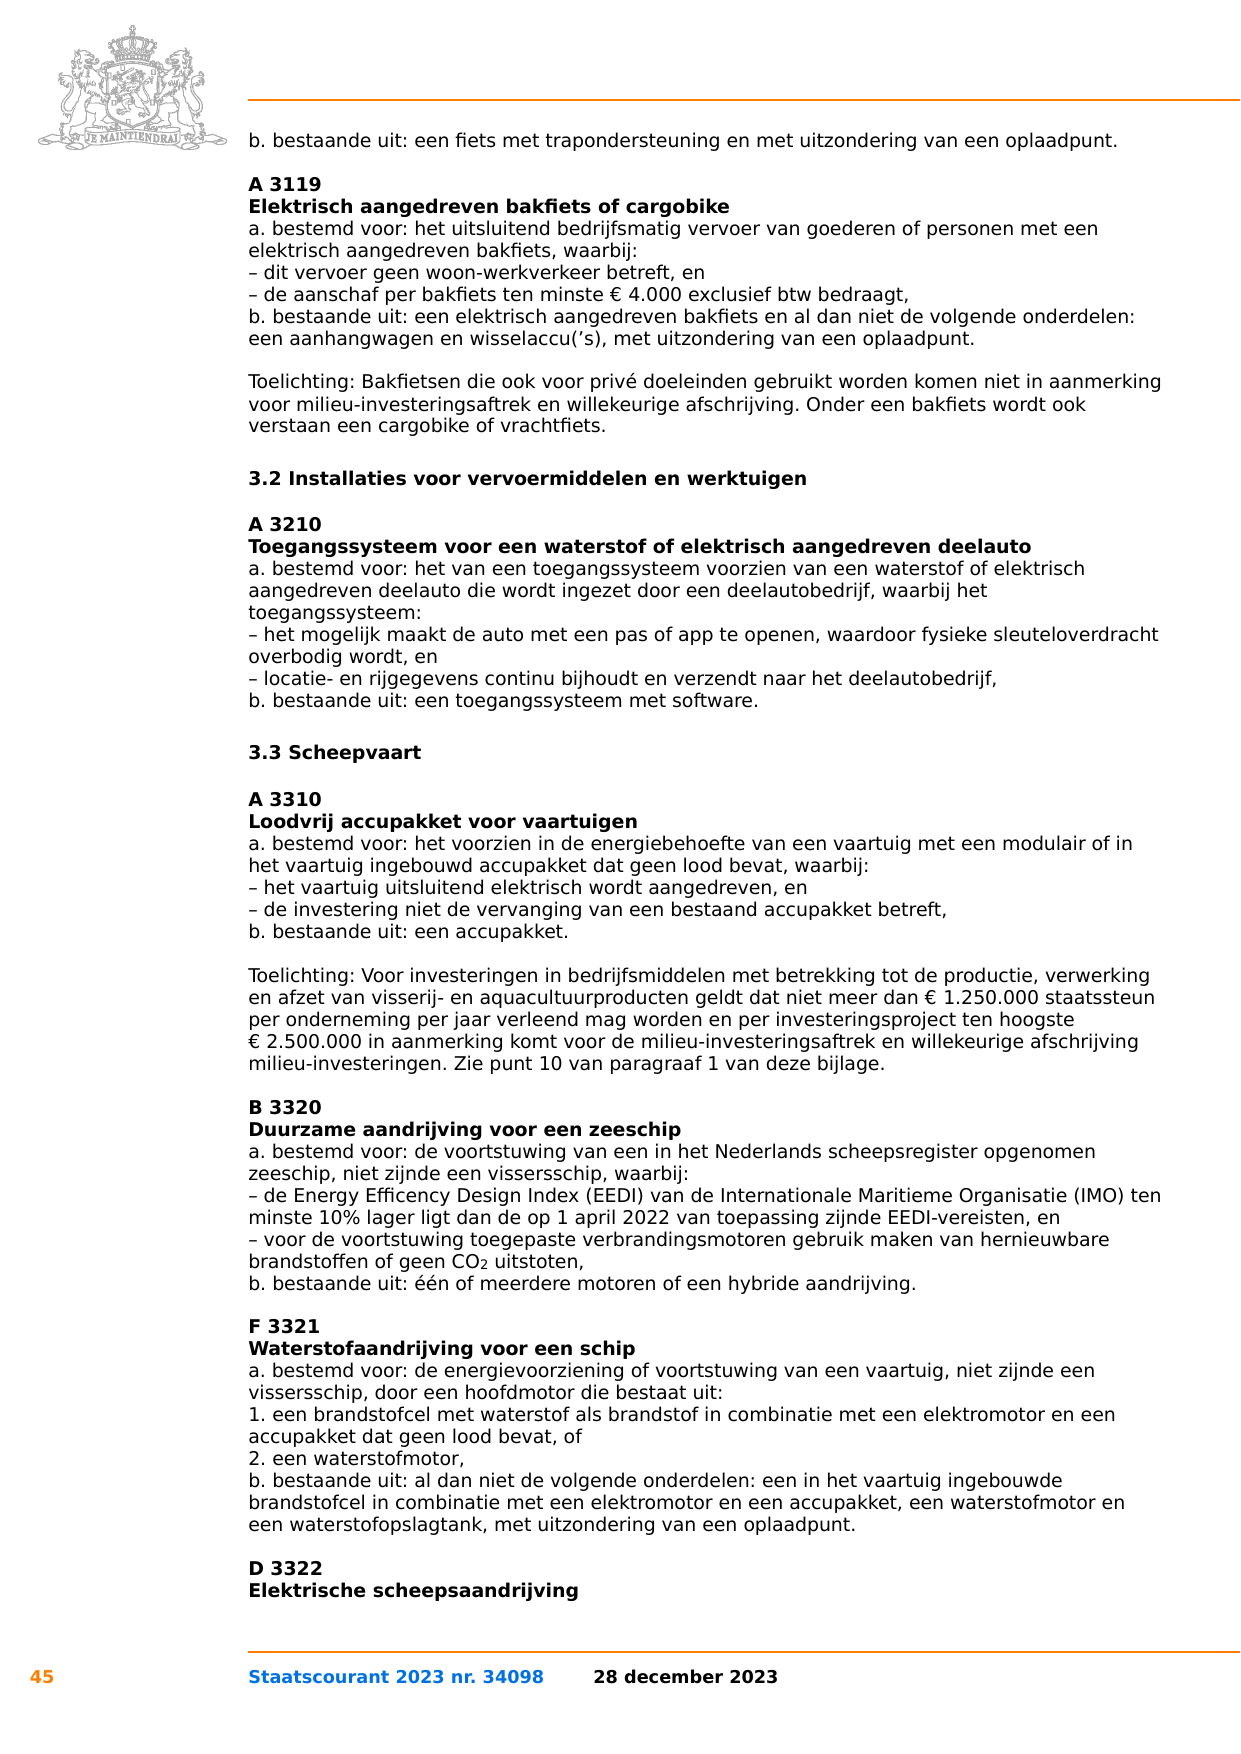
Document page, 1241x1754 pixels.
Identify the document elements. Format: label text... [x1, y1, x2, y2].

text A 3310 [248, 789, 1163, 811]
text a. bestemd voor: de energievoorziening of voortstuwing van een vaartuig, niet zijnde een vissersschip, door een hoofdmotor die bestaat uit: [248, 1360, 1163, 1404]
text Duurzame aandrijving voor een zeeschip [248, 1119, 1163, 1141]
picture [38, 25, 227, 150]
text – voor de voortstuwing toegepaste verbrandingsmotoren gebruik maken van hernieuwbare brandstoffen of geen CO2 uitstoten, [248, 1228, 1163, 1272]
text F 3321 [248, 1316, 1163, 1338]
text Toegangssysteem voor een waterstof of elektrisch aangedreven deelauto [248, 536, 1163, 558]
text b. bestaande uit: een toegangssysteem met software. [248, 690, 1163, 712]
text 1. een brandstofcel met waterstof als brandstof in combinatie met een elektromotor en een accupakket dat geen lood bevat, of [248, 1404, 1163, 1448]
text b. bestaande uit: een accupakket. [248, 921, 1163, 943]
text D 3322 [248, 1558, 1163, 1580]
subtitle 3.2 Installaties voor vervoermiddelen en werktuigen [248, 467, 1163, 489]
text a. bestemd voor: het uitsluitend bedrijfsmatig vervoer van goederen of personen met een elektrisch aangedreven bakfiets, waarbij: [248, 218, 1163, 262]
text – het mogelijk maakt de auto met een pas of app te openen, waardoor fysieke sleuteloverdracht overbodig wordt, en [248, 624, 1163, 668]
text Elektrische scheepsaandrijving [248, 1580, 1163, 1602]
text Loodvrij accupakket voor vaartuigen [248, 811, 1163, 833]
subtitle 3.3 Scheepvaart [248, 742, 1163, 764]
text Elektrisch aangedreven bakfiets of cargobike [248, 196, 1163, 218]
text Waterstofaandrijving voor een schip [248, 1338, 1163, 1360]
text Toelichting: Voor investeringen in bedrijfsmiddelen met betrekking tot de productie, verwerking en afzet van visserij- en aquacultuurproducten geldt dat niet meer dan € 1.250.000 staatssteun per onderneming per jaar verleend mag worden en per investeringsproject ten hoogste € 2.500.000 in aanmerking komt voor de milieu-investeringsaftrek en willekeurige afschrijving milieu-investeringen. Zie punt 10 van paragraaf 1 van deze bijlage. [248, 965, 1163, 1075]
text b. bestaande uit: al dan niet de volgende onderdelen: een in het vaartuig ingebouwde brandstofcel in combinatie met een elektromotor en een accupakket, een waterstofmotor en een waterstofopslagtank, met uitzondering van een oplaadpunt. [248, 1470, 1163, 1536]
text a. bestemd voor: het voorzien in de energiebehoefte van een vaartuig met een modulair of in het vaartuig ingebouwd accupakket dat geen lood bevat, waarbij: [248, 833, 1163, 877]
text b. bestaande uit: een elektrisch aangedreven bakfiets en al dan niet de volgende onderdelen: een aanhangwagen en wisselaccu(’s), met uitzondering van een oplaadpunt. [248, 306, 1163, 349]
text – de aanschaf per bakfiets ten minste € 4.000 exclusief btw bedraagt, [248, 284, 1163, 306]
text – locatie- en rijgegevens continu bijhoudt en verzendt naar het deelautobedrijf, [248, 668, 1163, 690]
text A 3119 [248, 174, 1163, 196]
text – de investering niet de vervanging van een bestaand accupakket betreft, [248, 899, 1163, 921]
text – de Energy Efficency Design Index (EEDI) van de Internationale Maritieme Organisatie (IMO) ten minste 10% lager ligt dan de op 1 april 2022 van toepassing zijnde EEDI-vereisten, en [248, 1184, 1163, 1228]
text B 3320 [248, 1097, 1163, 1119]
text b. bestaande uit: één of meerdere motoren of een hybride aandrijving. [248, 1272, 1163, 1294]
text – het vaartuig uitsluitend elektrisch wordt aangedreven, en [248, 877, 1163, 899]
text A 3210 [248, 514, 1163, 536]
text a. bestemd voor: het van een toegangssysteem voorzien van een waterstof of elektrisch aangedreven deelauto die wordt ingezet door een deelautobedrijf, waarbij het toegangssysteem: [248, 558, 1163, 624]
text b. bestaande uit: een fiets met trapondersteuning en met uitzondering van een oplaadpunt. [248, 130, 1163, 152]
text Toelichting: Bakfietsen die ook voor privé doeleinden gebruikt worden komen niet in aanmerking voor milieu-investeringsaftrek en willekeurige afschrijving. Onder een bakfiets wordt ook verstaan een cargobike of vrachtfiets. [248, 371, 1163, 437]
text a. bestemd voor: de voortstuwing van een in het Nederlands scheepsregister opgenomen zeeschip, niet zijnde een vissersschip, waarbij: [248, 1141, 1163, 1184]
text 2. een waterstofmotor, [248, 1448, 1163, 1470]
text – dit vervoer geen woon-werkverkeer betreft, en [248, 262, 1163, 284]
